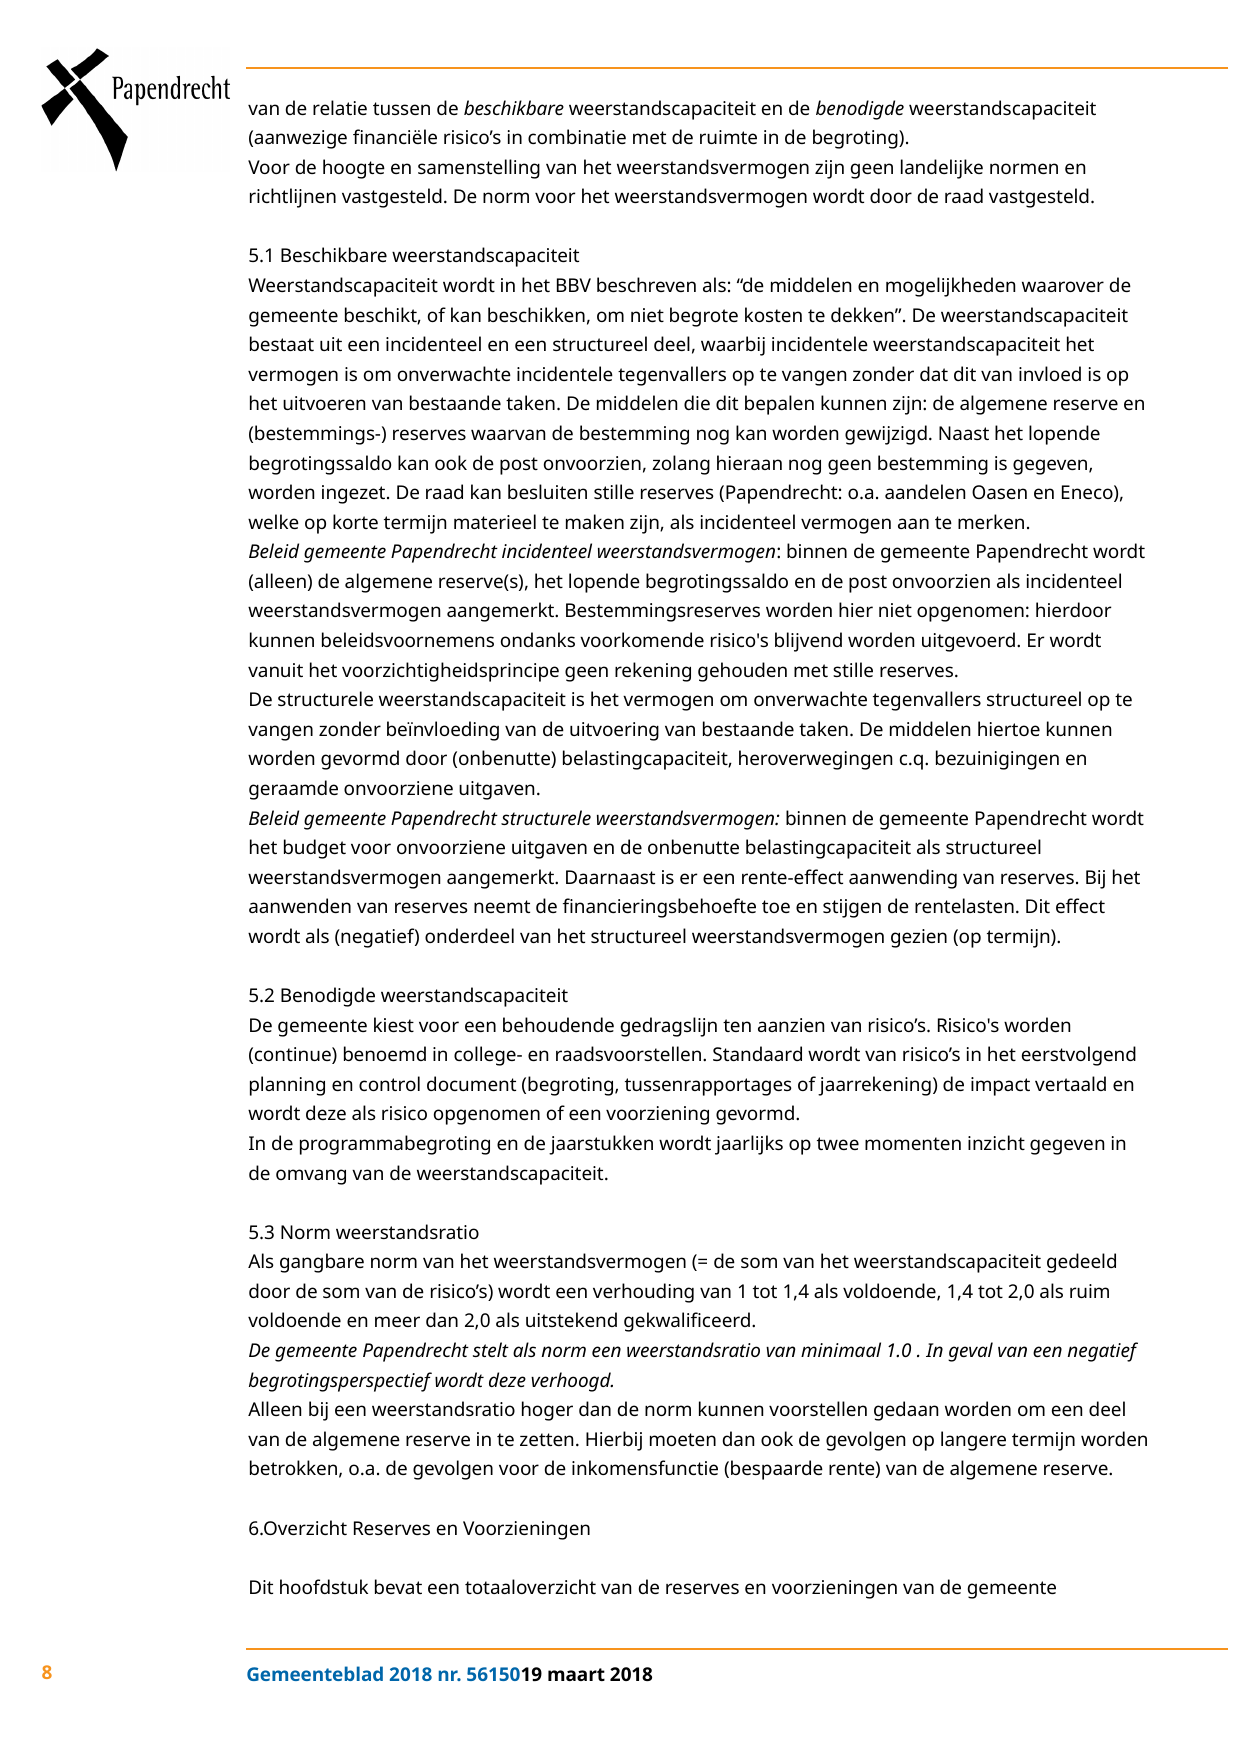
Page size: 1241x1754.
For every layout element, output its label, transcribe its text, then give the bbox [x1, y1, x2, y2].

text van de relatie tussen de beschikbare weerstandscapaciteit en de benodigde weerstandscapaciteit (aanwezige financiële risico’s in combinatie met de ruimte in de begroting). [248, 95, 1152, 150]
text 5.2 Benodigde weerstandscapaciteit [248, 982, 1152, 1008]
text De gemeente kiest voor een behoudende gedragslijn ten aanzien van risico’s. Risico's worden (continue) benoemd in college- en raadsvoorstellen. Standaard wordt van risico’s in het eerstvolgend planning en control document (begroting, tussenrapportages of jaarrekening) de impact vertaald en wordt deze als risico opgenomen of een voorziening gevormd. [248, 1012, 1152, 1126]
text 5.1 Beschikbare weerstandscapaciteit [248, 243, 1152, 268]
text Als gangbare norm van het weerstandsvermogen (= de som van het weerstandscapaciteit gedeeld door de som van de risico’s) wordt een verhouding van 1 tot 1,4 als voldoende, 1,4 tot 2,0 als ruim voldoende en meer dan 2,0 als uitstekend gekwalificeerd. [248, 1248, 1152, 1333]
text Beleid gemeente Papendrecht structurele weerstandsvermogen: binnen de gemeente Papendrecht wordt het budget voor onvoorziene uitgaven en de onbenutte belastingcapaciteit als structureel weerstandsvermogen aangemerkt. Daarnaast is er een rente-effect aanwending van reserves. Bij het aanwenden van reserves neemt de financieringsbehoefte toe en stijgen de rentelasten. Dit effect wordt als (negatief) onderdeel van het structureel weerstandsvermogen gezien (op termijn). [248, 805, 1152, 949]
picture [41, 47, 231, 172]
text Beleid gemeente Papendrecht incidenteel weerstandsvermogen: binnen de gemeente Papendrecht wordt (alleen) de algemene reserve(s), het lopende begrotingssaldo en de post onvoorzien als incidenteel weerstandsvermogen aangemerkt. Bestemmingsreserves worden hier niet opgenomen: hierdoor kunnen beleidsvoornemens ondanks voorkomende risico's blijvend worden uitgevoerd. Er wordt vanuit het voorzichtigheidsprincipe geen rekening gehouden met stille reserves. [248, 538, 1152, 683]
text Dit hoofdstuk bevat een totaaloverzicht van de reserves en voorzieningen van de gemeente [248, 1574, 1152, 1600]
text Alleen bij een weerstandsratio hoger dan de norm kunnen voorstellen gedaan worden om een deel van de algemene reserve in te zetten. Hierbij moeten dan ook de gevolgen op langere termijn worden betrokken, o.a. de gevolgen voor de inkomensfunctie (bespaarde rente) van de algemene reserve. [248, 1396, 1152, 1481]
text De gemeente Papendrecht stelt als norm een weerstandsratio van minimaal 1.0 . In geval van een negatief begrotingsperspectief wordt deze verhoogd. [248, 1337, 1152, 1393]
text In de programmabegroting en de jaarstukken wordt jaarlijks op twee momenten inzicht gegeven in de omvang van de weerstandscapaciteit. [248, 1130, 1152, 1186]
text Weerstandscapaciteit wordt in het BBV beschreven als: “de middelen en mogelijkheden waarover de gemeente beschikt, of kan beschikken, om niet begrote kosten te dekken”. De weerstandscapaciteit bestaat uit een incidenteel en een structureel deel, waarbij incidentele weerstandscapaciteit het vermogen is om onverwachte incidentele tegenvallers op te vangen zonder dat dit van invloed is op het uitvoeren van bestaande taken. De middelen die dit bepalen kunnen zijn: de algemene reserve en (bestemmings-) reserves waarvan de bestemming nog kan worden gewijzigd. Naast het lopende begrotingssaldo kan ook de post onvoorzien, zolang hieraan nog geen bestemming is gegeven, worden ingezet. De raad kan besluiten stille reserves (Papendrecht: o.a. aandelen Oasen en Eneco), welke op korte termijn materieel te maken zijn, als incidenteel vermogen aan te merken. [248, 272, 1152, 535]
text Voor de hoogte en samenstelling van het weerstandsvermogen zijn geen landelijke normen en richtlijnen vastgesteld. De norm voor het weerstandsvermogen wordt door de raad vastgesteld. [248, 154, 1152, 209]
text De structurele weerstandscapaciteit is het vermogen om onverwachte tegenvallers structureel op te vangen zonder beïnvloeding van de uitvoering van bestaande taken. De middelen hiertoe kunnen worden gevormd door (onbenutte) belastingcapaciteit, heroverwegingen c.q. bezuinigingen en geraamde onvoorziene uitgaven. [248, 686, 1152, 801]
text 6.Overzicht Reserves en Voorzieningen [248, 1515, 1152, 1541]
text 5.3 Norm weerstandsratio [248, 1219, 1152, 1245]
